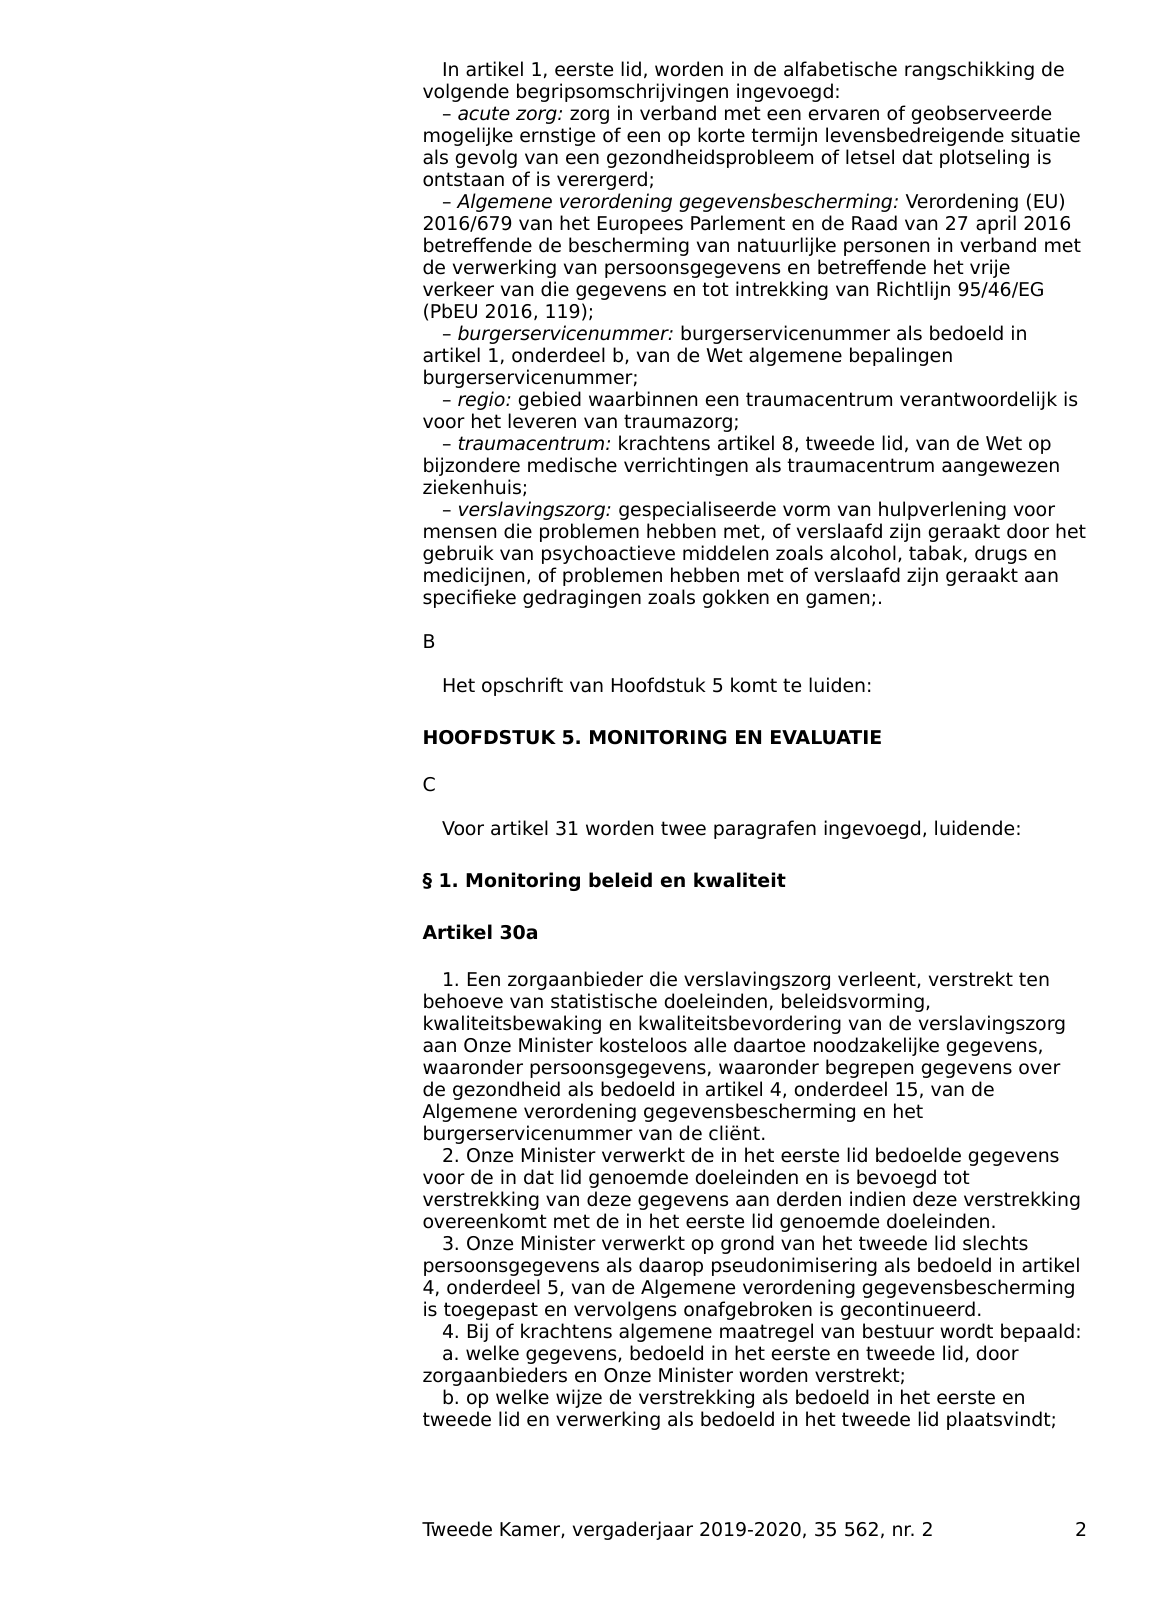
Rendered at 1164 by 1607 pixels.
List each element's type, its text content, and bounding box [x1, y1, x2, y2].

subtitle § 1. Monitoring beleid en kwaliteit [422, 870, 1087, 892]
subtitle HOOFDSTUK 5. MONITORING EN EVALUATIE [422, 727, 1087, 749]
text – Algemene verordening gegevensbescherming: Verordening (EU) 2016/679 van het Europees Parlement en de Raad van 27 april 2016 betreffende de bescherming van natuurlijke personen in verband met de verwerking van persoonsgegevens en betreffende het vrije verkeer van die gegevens en tot intrekking van Richtlijn 95/46/EG (PbEU 2016, 119); [422, 191, 1087, 323]
text Het opschrift van Hoofdstuk 5 komt te luiden: [422, 675, 1087, 697]
text – regio: gebied waarbinnen een traumacentrum verantwoordelijk is voor het leveren van traumazorg; [422, 389, 1087, 433]
text b. op welke wijze de verstrekking als bedoeld in het eerste en tweede lid en verwerking als bedoeld in het tweede lid plaatsvindt; [422, 1387, 1087, 1431]
text – verslavingszorg: gespecialiseerde vorm van hulpverlening voor mensen die problemen hebben met, of verslaafd zijn geraakt door het gebruik van psychoactieve middelen zoals alcohol, tabak, drugs en medicijnen, of problemen hebben met of verslaafd zijn geraakt aan specifieke gedragingen zoals gokken en gamen;. [422, 499, 1087, 608]
text Voor artikel 31 worden twee paragrafen ingevoegd, luidende: [422, 818, 1087, 840]
text a. welke gegevens, bedoeld in het eerste en tweede lid, door zorgaanbieders en Onze Minister worden verstrekt; [422, 1343, 1087, 1387]
text 1. Een zorgaanbieder die verslavingszorg verleent, verstrekt ten behoeve van statistische doeleinden, beleidsvorming, kwaliteitsbewaking en kwaliteitsbevordering van de verslavingszorg aan Onze Minister kosteloos alle daartoe noodzakelijke gegevens, waaronder persoonsgegevens, waaronder begrepen gegevens over de gezondheid als bedoeld in artikel 4, onderdeel 15, van de Algemene verordening gegevensbescherming en het burgerservicenummer van de cliënt. [422, 969, 1087, 1145]
text C [422, 774, 1087, 796]
text – acute zorg: zorg in verband met een ervaren of geobserveerde mogelijke ernstige of een op korte termijn levensbedreigende situatie als gevolg van een gezondheidsprobleem of letsel dat plotseling is ontstaan of is verergerd; [422, 103, 1087, 191]
text – traumacentrum: krachtens artikel 8, tweede lid, van de Wet op bijzondere medische verrichtingen als traumacentrum aangewezen ziekenhuis; [422, 433, 1087, 499]
text In artikel 1, eerste lid, worden in de alfabetische rangschikking de volgende begripsomschrijvingen ingevoegd: [422, 59, 1087, 103]
text – burgerservicenummer: burgerservicenummer als bedoeld in artikel 1, onderdeel b, van de Wet algemene bepalingen burgerservicenummer; [422, 323, 1087, 389]
text 3. Onze Minister verwerkt op grond van het tweede lid slechts persoonsgegevens als daarop pseudonimisering als bedoeld in artikel 4, onderdeel 5, van de Algemene verordening gegevensbescherming is toegepast en vervolgens onafgebroken is gecontinueerd. [422, 1233, 1087, 1321]
subtitle Artikel 30a [422, 922, 1087, 944]
text B [422, 631, 1087, 653]
text 4. Bij of krachtens algemene maatregel van bestuur wordt bepaald: [422, 1321, 1087, 1343]
text 2. Onze Minister verwerkt de in het eerste lid bedoelde gegevens voor de in dat lid genoemde doeleinden en is bevoegd tot verstrekking van deze gegevens aan derden indien deze verstrekking overeenkomt met de in het eerste lid genoemde doeleinden. [422, 1145, 1087, 1233]
